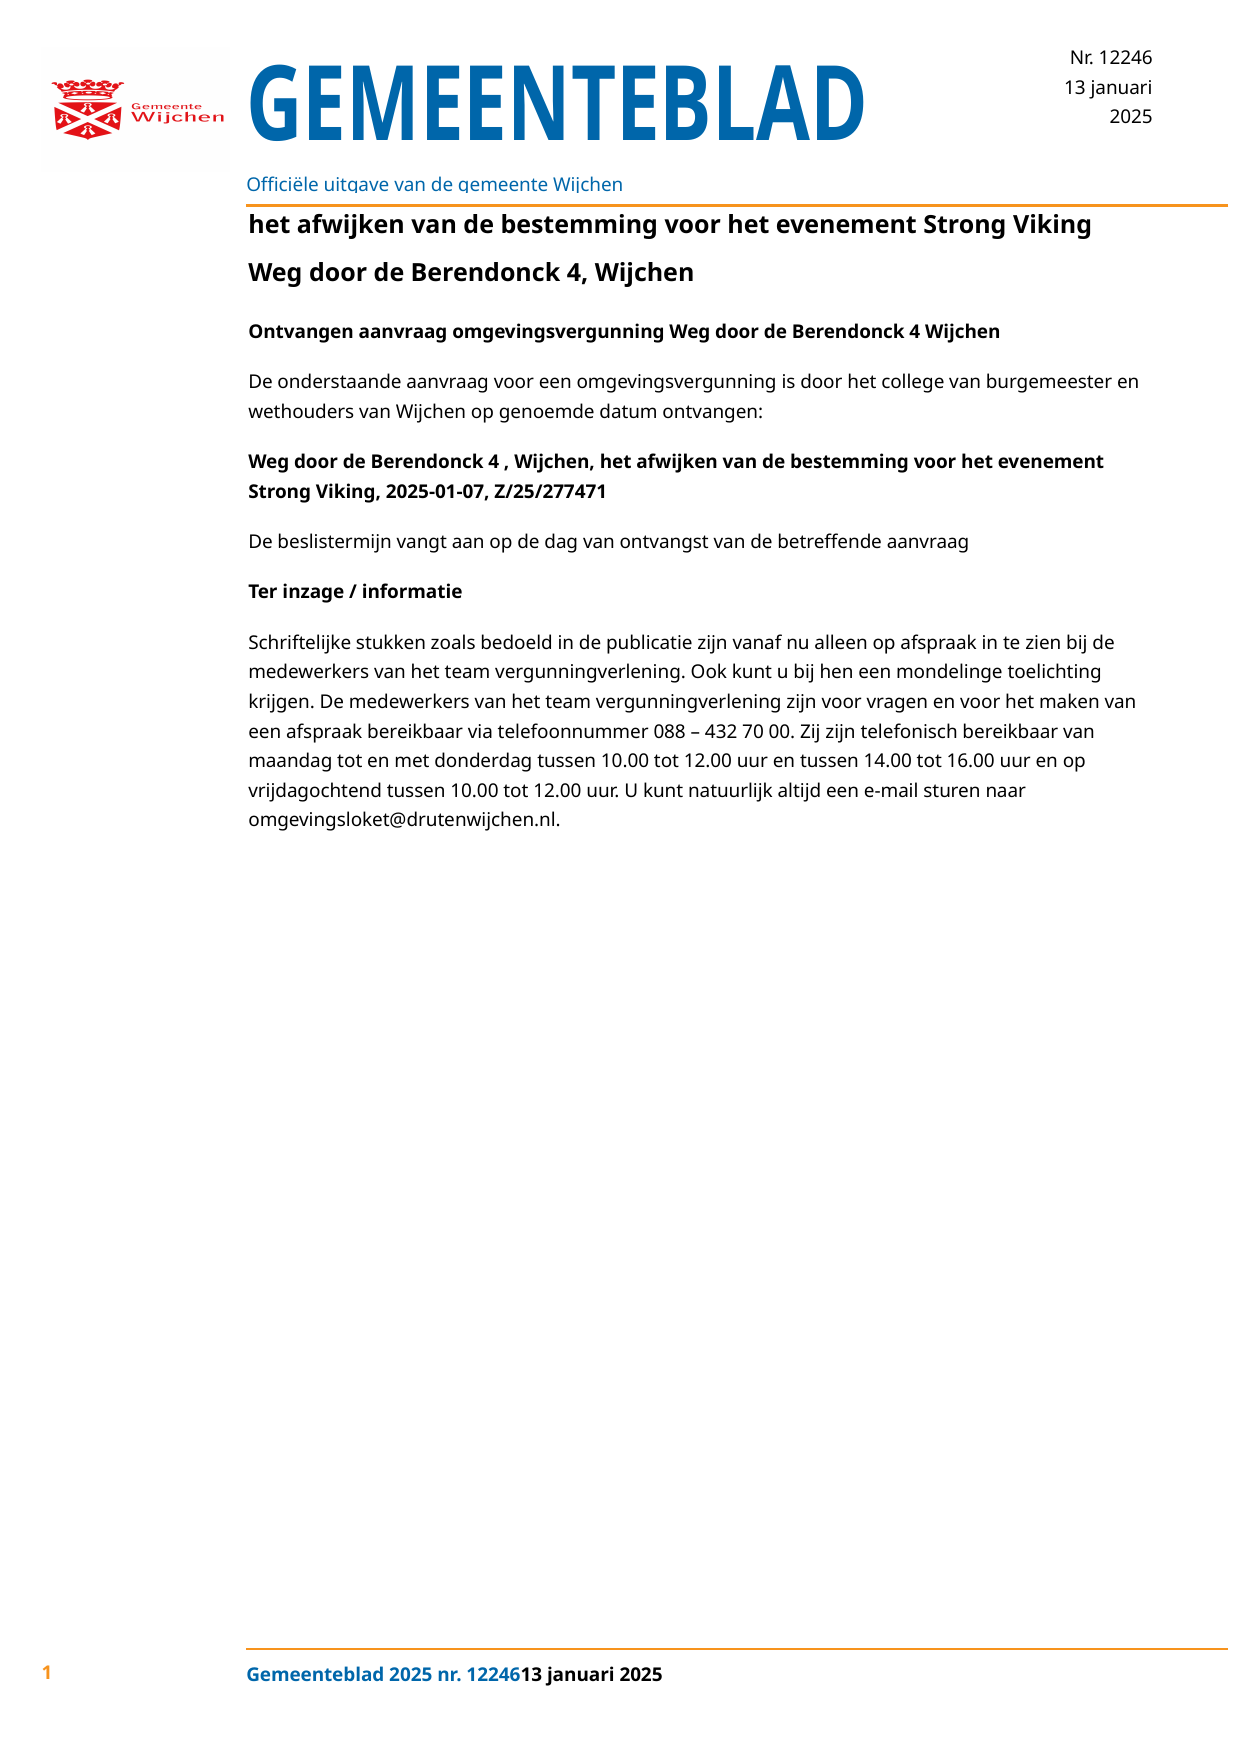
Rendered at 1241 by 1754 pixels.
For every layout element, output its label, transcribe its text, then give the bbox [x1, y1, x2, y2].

text het afwijken van de bestemming voor het evenement Strong Viking Weg door de Berendonck 4, Wijchen [248, 207, 1152, 288]
text Schriftelijke stukken zoals bedoeld in de publicatie zijn vanaf nu alleen op afspraak in te zien bij de medewerkers van het team vergunningverlening. Ook kunt u bij hen een mondelinge toelichting krijgen. De medewerkers van het team vergunningverlening zijn voor vragen en voor het maken van een afspraak bereikbaar via telefoonnummer 088 – 432 70 00. Zij zijn telefonisch bereikbaar van maandag tot en met donderdag tussen 10.00 tot 12.00 uur en tussen 14.00 tot 16.00 uur en op vrijdagochtend tussen 10.00 tot 12.00 uur. U kunt natuurlijk altijd een e-mail sturen naar omgevingsloket@drutenwijchen.nl. [248, 629, 1152, 832]
text De onderstaande aanvraag voor een omgevingsvergunning is door het college van burgemeester en wethouders van Wijchen op genoemde datum ontvangen: [248, 368, 1152, 424]
text Ter inzage / informatie [248, 579, 1152, 604]
text De beslistermijn vangt aan op de dag van ontvangst van de betreffende aanvraag [248, 528, 1152, 554]
text Weg door de Berendonck 4 , Wijchen, het afwijken van de bestemming voor het evenement Strong Viking, 2025-01-07, Z/25/277471 [248, 448, 1152, 504]
picture [41, 47, 231, 172]
text Ontvangen aanvraag omgevingsvergunning Weg door de Berendonck 4 Wijchen [248, 318, 1152, 344]
